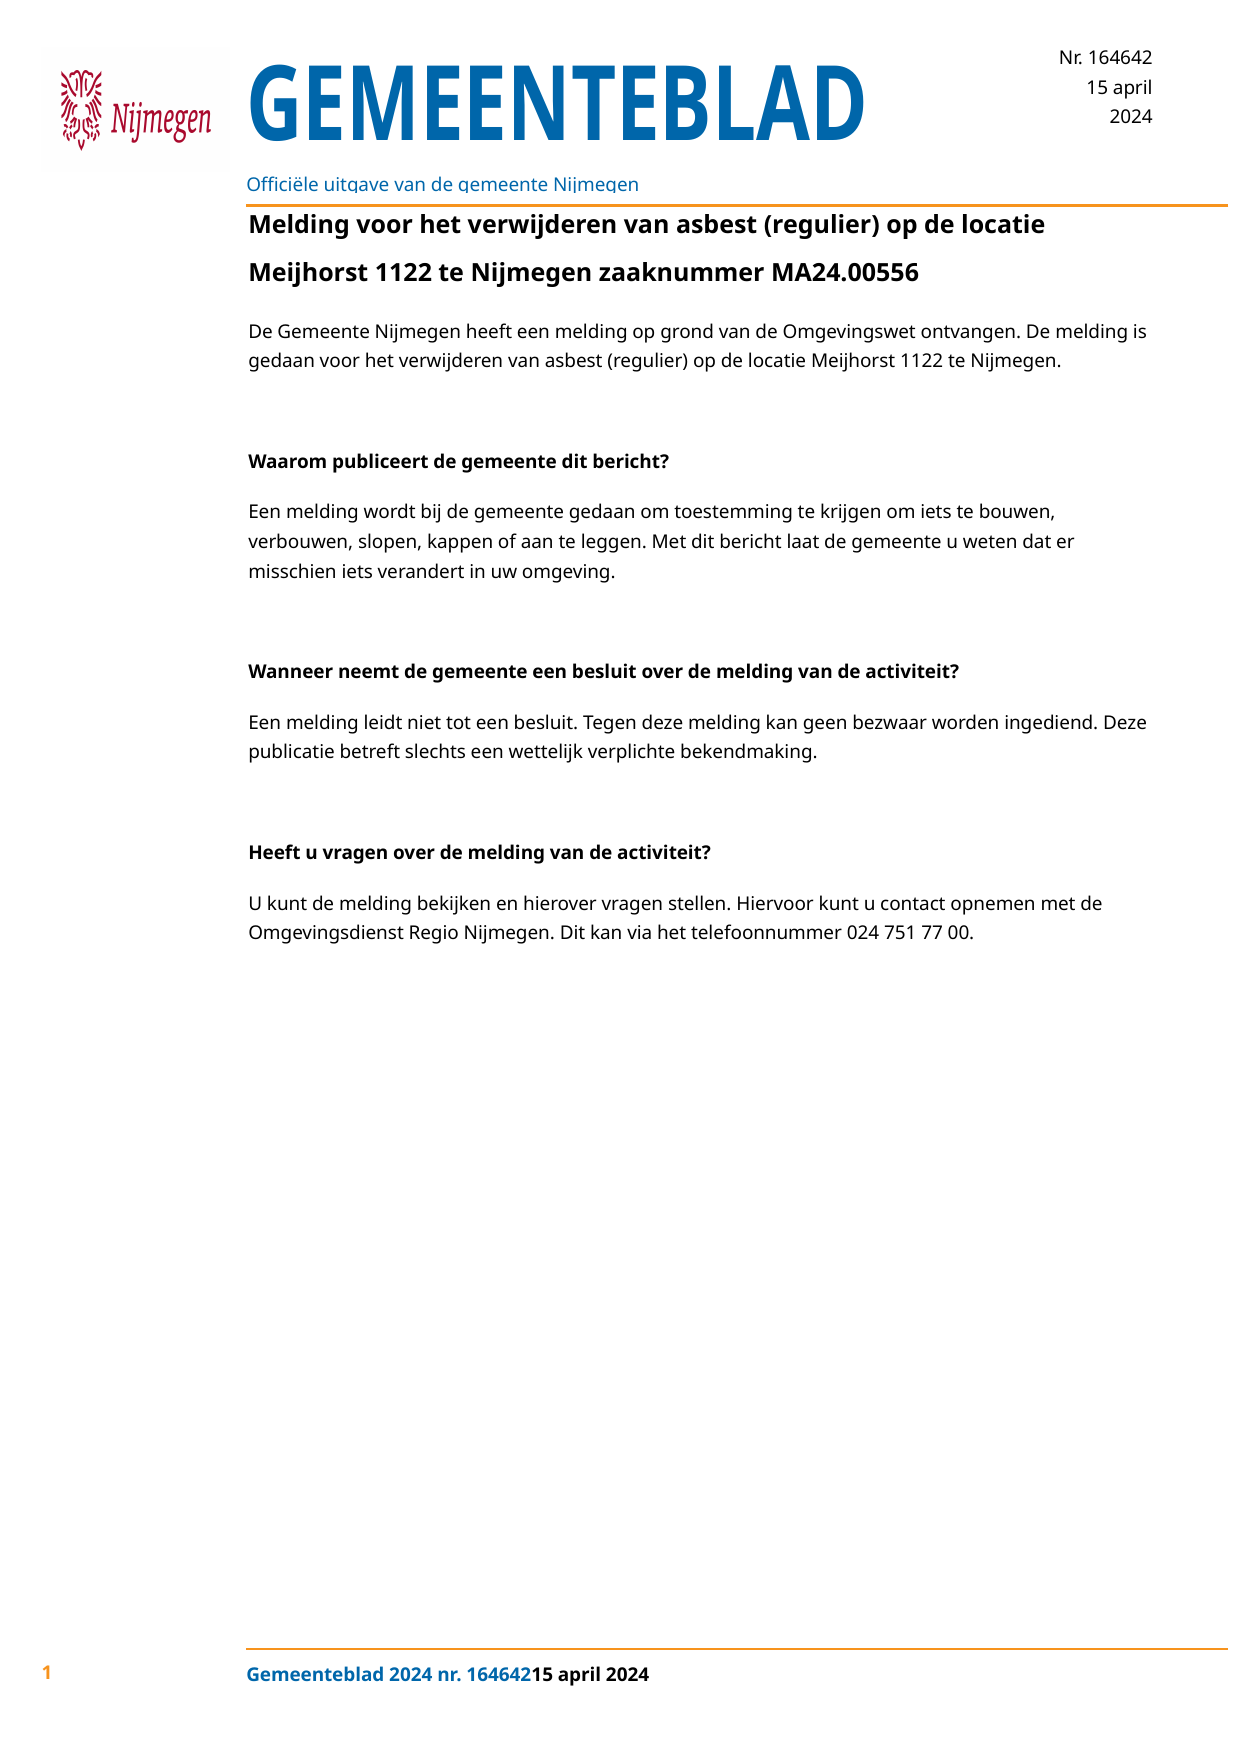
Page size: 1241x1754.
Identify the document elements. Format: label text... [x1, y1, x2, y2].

text Heeft u vragen over de melding van de activiteit? [248, 839, 1152, 865]
text De Gemeente Nijmegen heeft een melding op grond van de Omgevingswet ontvangen. De melding is gedaan voor het verwijderen van asbest (regulier) op de locatie Meijhorst 1122 te Nijmegen. [248, 318, 1152, 373]
text Waarom publiceert de gemeente dit bericht? [248, 448, 1152, 474]
text Melding voor het verwijderen van asbest (regulier) op de locatie Meijhorst 1122 te Nijmegen zaaknummer MA24.00556 [248, 207, 1152, 288]
picture [41, 47, 231, 172]
text Wanneer neemt de gemeente een besluit over de melding van de activiteit? [248, 659, 1152, 684]
text Een melding wordt bij de gemeente gedaan om toestemming te krijgen om iets te bouwen, verbouwen, slopen, kappen of aan te leggen. Met dit bericht laat de gemeente u weten dat er misschien iets verandert in uw omgeving. [248, 499, 1152, 584]
text U kunt de melding bekijken en hierover vragen stellen. Hiervoor kunt u contact opnemen met de Omgevingsdienst Regio Nijmegen. Dit kan via het telefoonnummer 024 751 77 00. [248, 890, 1152, 945]
text Een melding leidt niet tot een besluit. Tegen deze melding kan geen bezwaar worden ingediend. Deze publicatie betreft slechts een wettelijk verplichte bekendmaking. [248, 709, 1152, 764]
